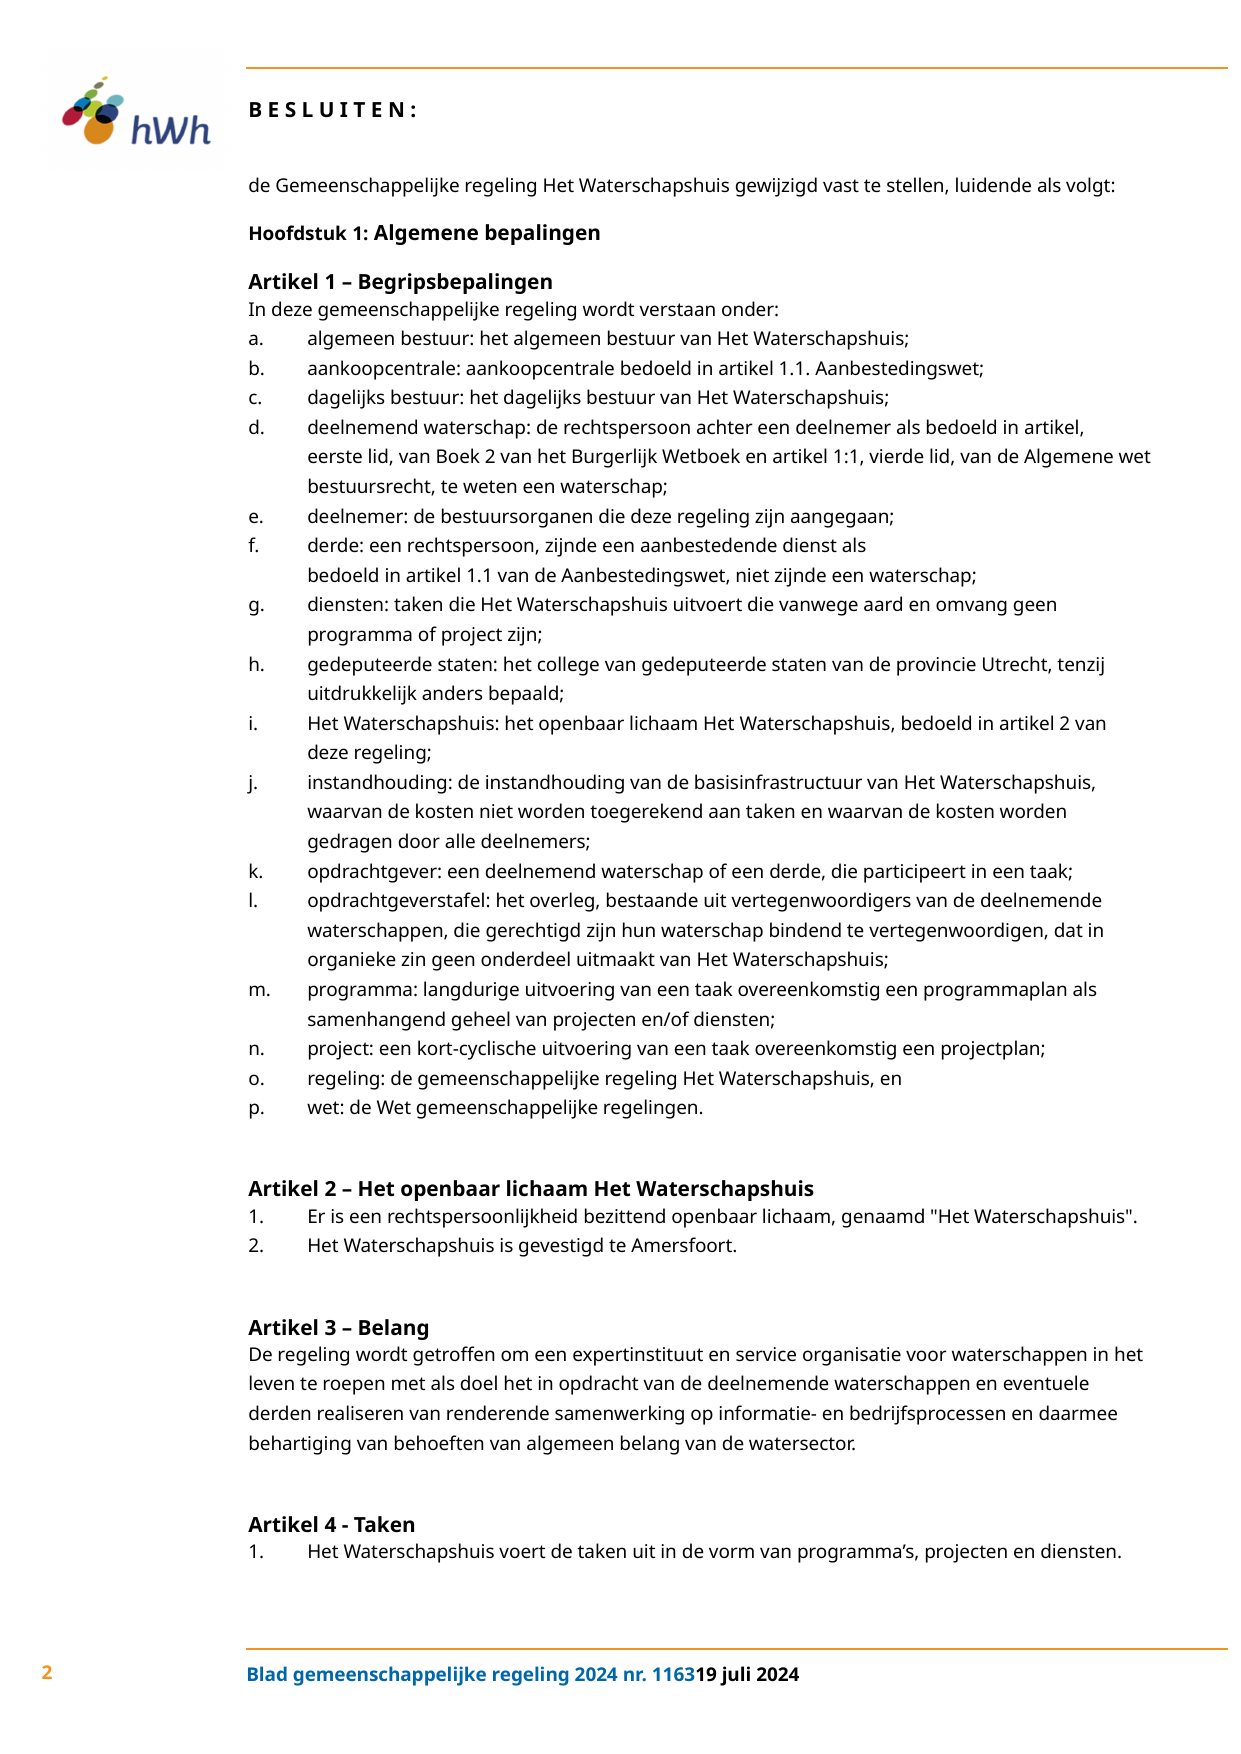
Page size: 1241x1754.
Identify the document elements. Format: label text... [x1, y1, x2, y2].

text Artikel 2 – Het openbaar lichaam Het Waterschapshuis [248, 1174, 1152, 1203]
list programma: langdurige uitvoering van een taak overeenkomstig een programmaplan als samenhangend geheel van projecten en/of diensten; [248, 976, 1152, 1032]
list Het Waterschapshuis is gevestigd te Amersfoort. [248, 1233, 1152, 1258]
list bedoeld in artikel 1.1 van de Aanbestedingswet, niet zijnde een waterschap; [248, 562, 1152, 588]
list Het Waterschapshuis voert de taken uit in de vorm van programma’s, projecten en diensten. [248, 1538, 1152, 1564]
list regeling: de gemeenschappelijke regeling Het Waterschapshuis, en [248, 1065, 1152, 1091]
text Hoofdstuk 1: Algemene bepalingen [248, 218, 1152, 247]
list diensten: taken die Het Waterschapshuis uitvoert die vanwege aard en omvang geen programma of project zijn; [248, 592, 1152, 647]
text de Gemeenschappelijke regeling Het Waterschapshuis gewijzigd vast te stellen, luidende als volgt: [248, 172, 1152, 198]
list Er is een rechtspersoonlijkheid bezittend openbaar lichaam, genaamd "Het Waterschapshuis". [248, 1203, 1152, 1229]
list aankoopcentrale: aankoopcentrale bedoeld in artikel 1.1. Aanbestedingswet; [248, 355, 1152, 381]
list project: een kort-cyclische uitvoering van een taak overeenkomstig een projectplan; [248, 1035, 1152, 1061]
list eerste lid, van Boek 2 van het Burgerlijk Wetboek en artikel 1:1, vierde lid, van de Algemene wet bestuursrecht, te weten een waterschap; [248, 444, 1152, 499]
text B E S L U I T E N : [248, 95, 1152, 123]
text In deze gemeenschappelijke regeling wordt verstaan onder: [248, 296, 1152, 322]
list deelnemend waterschap: de rechtspersoon achter een deelnemer als bedoeld in artikel, [248, 414, 1152, 440]
list instandhouding: de instandhouding van de basisinfrastructuur van Het Waterschapshuis, waarvan de kosten niet worden toegerekend aan taken en waarvan de kosten worden gedragen door alle deelnemers; [248, 769, 1152, 854]
text Artikel 3 – Belang [248, 1313, 1152, 1341]
list opdrachtgeverstafel: het overleg, bestaande uit vertegenwoordigers van de deelnemende waterschappen, die gerechtigd zijn hun waterschap bindend te vertegenwoordigen, dat in organieke zin geen onderdeel uitmaakt van Het Waterschapshuis; [248, 887, 1152, 972]
picture [41, 47, 231, 172]
list wet: de Wet gemeenschappelijke regelingen. [248, 1094, 1152, 1120]
list dagelijks bestuur: het dagelijks bestuur van Het Waterschapshuis; [248, 384, 1152, 410]
text Artikel 4 - Taken [248, 1510, 1152, 1538]
list derde: een rechtspersoon, zijnde een aanbestedende dienst als [248, 532, 1152, 558]
list Het Waterschapshuis: het openbaar lichaam Het Waterschapshuis, bedoeld in artikel 2 van deze regeling; [248, 710, 1152, 765]
list deelnemer: de bestuursorganen die deze regeling zijn aangegaan; [248, 503, 1152, 529]
text De regeling wordt getroffen om een expertinstituut en service organisatie voor waterschappen in het leven te roepen met als doel het in opdracht van de deelnemende waterschappen en eventuele derden realiseren van renderende samenwerking op informatie- en bedrijfsprocessen en daarmee behartiging van behoeften van algemeen belang van de watersector. [248, 1341, 1152, 1456]
list opdrachtgever: een deelnemend waterschap of een derde, die participeert in een taak; [248, 858, 1152, 884]
list algemeen bestuur: het algemeen bestuur van Het Waterschapshuis; [248, 325, 1152, 351]
text Artikel 1 – Begripsbepalingen [248, 267, 1152, 296]
list gedeputeerde staten: het college van gedeputeerde staten van de provincie Utrecht, tenzij uitdrukkelijk anders bepaald; [248, 651, 1152, 706]
